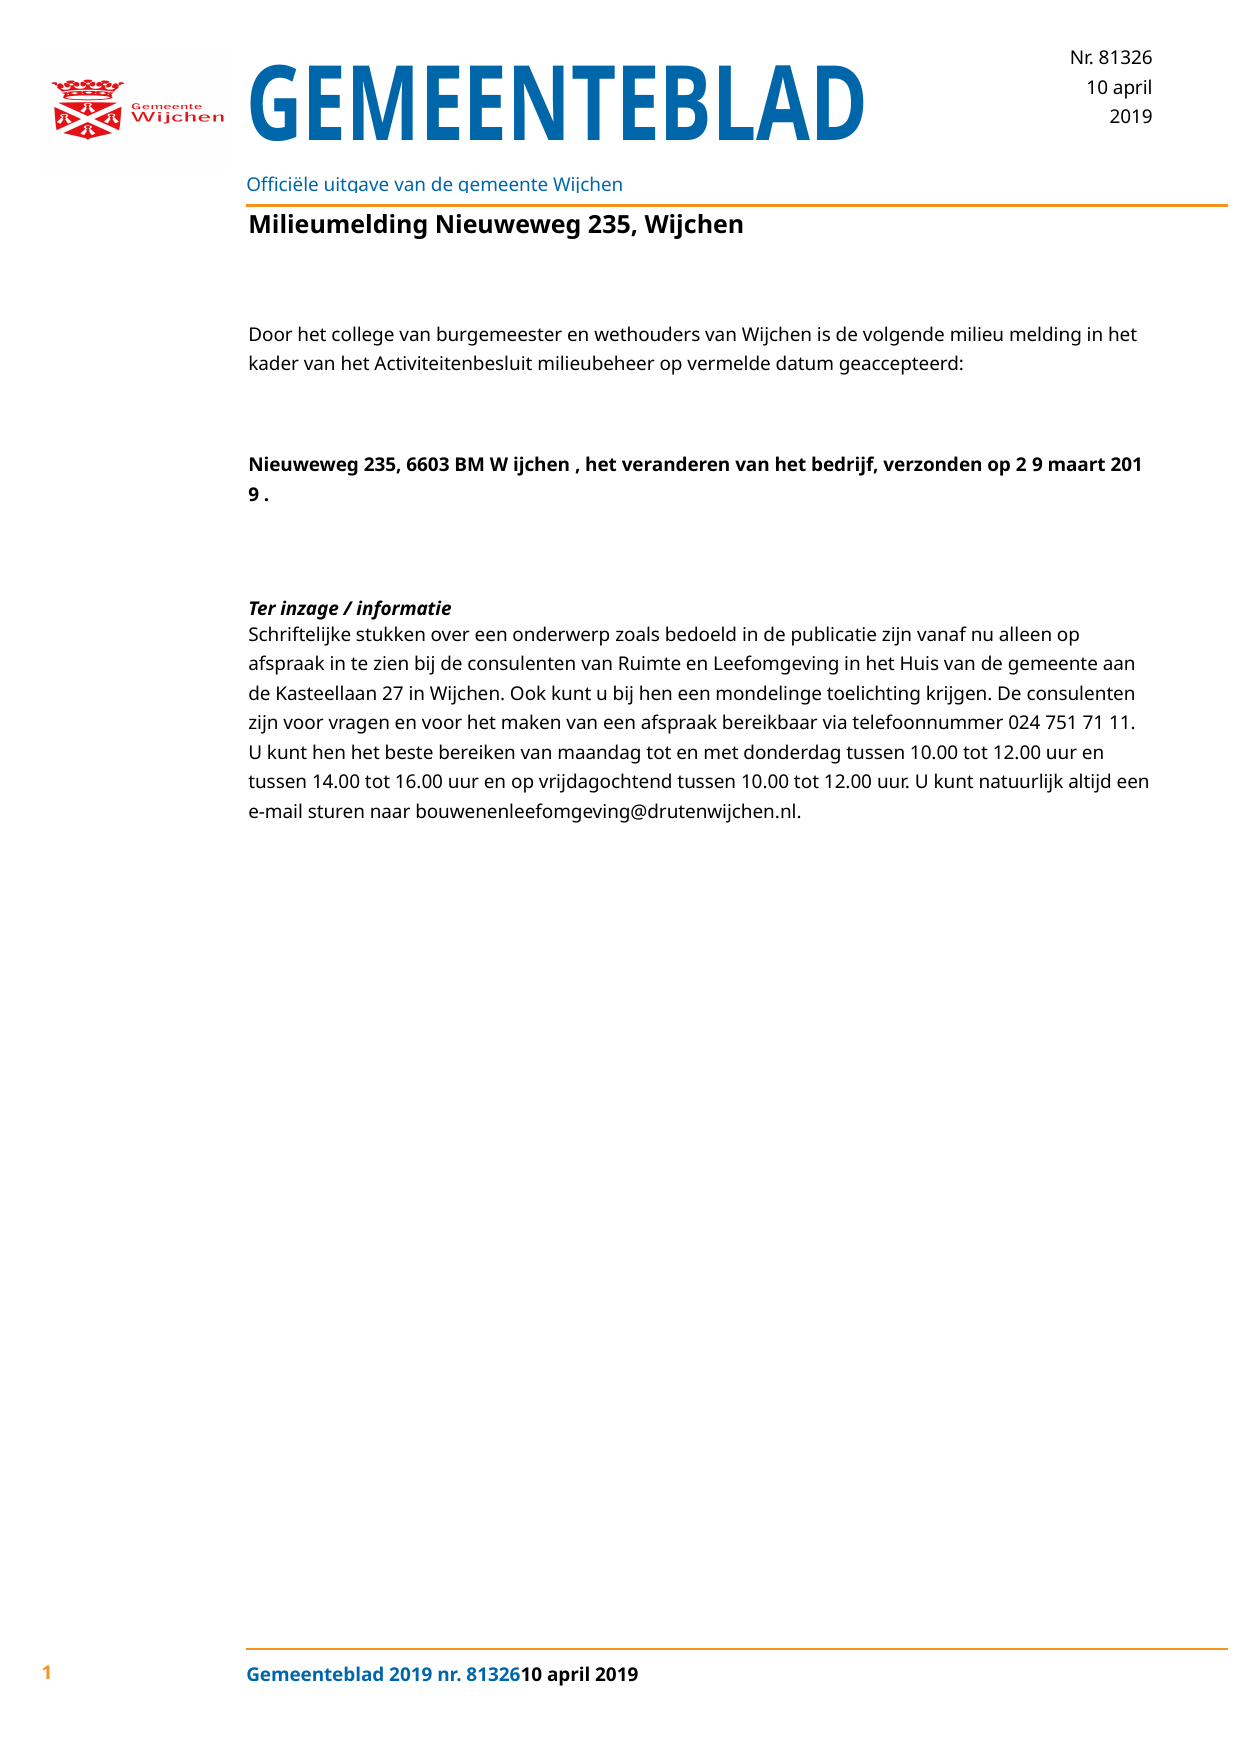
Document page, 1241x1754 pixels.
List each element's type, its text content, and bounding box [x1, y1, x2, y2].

text Door het college van burgemeester en wethouders van Wijchen is de volgende milieu melding in het kader van het Activiteitenbesluit milieubeheer op vermelde datum geaccepteerd: [248, 321, 1152, 376]
text Nieuweweg 235, 6603 BM W ijchen , het veranderen van het bedrijf, verzonden op 2 9 maart 201 9 . [248, 451, 1152, 506]
text Milieumelding Nieuweweg 235, Wijchen [248, 207, 1152, 241]
picture [41, 47, 231, 172]
text Schriftelijke stukken over een onderwerp zoals bedoeld in de publicatie zijn vanaf nu alleen op afspraak in te zien bij de consulenten van Ruimte en Leefomgeving in het Huis van de gemeente aan de Kasteellaan 27 in Wijchen. Ook kunt u bij hen een mondelinge toelichting krijgen. De consulenten zijn voor vragen en voor het maken van een afspraak bereikbaar via telefoonnummer 024 751 71 11. U kunt hen het beste bereiken van maandag tot en met donderdag tussen 10.00 tot 12.00 uur en tussen 14.00 tot 16.00 uur en op vrijdagochtend tussen 10.00 tot 12.00 uur. U kunt natuurlijk altijd een e-mail sturen naar bouwenenleefomgeving@drutenwijchen.nl. [248, 621, 1152, 824]
text Ter inzage / informatie [248, 595, 1152, 621]
